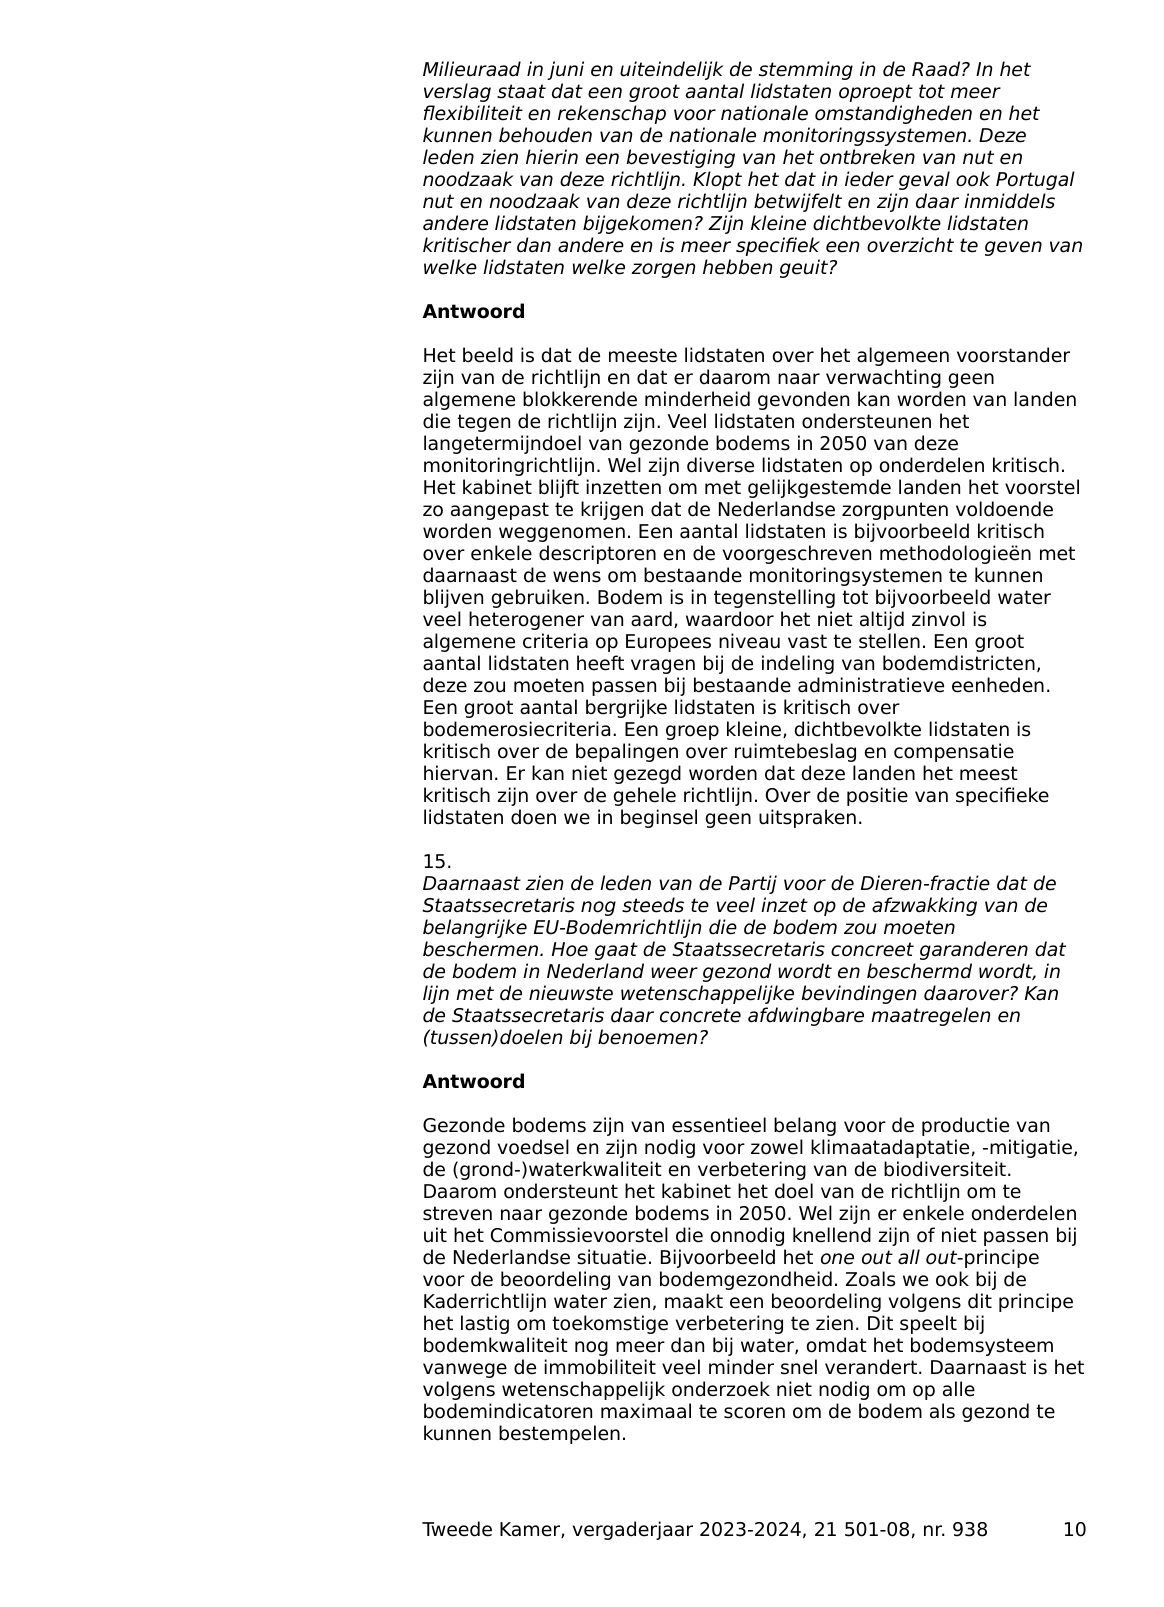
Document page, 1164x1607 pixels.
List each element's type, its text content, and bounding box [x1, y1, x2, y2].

subtitle Antwoord [422, 1071, 1087, 1093]
text Milieuraad in juni en uiteindelijk de stemming in de Raad? In het verslag staat dat een groot aantal lidstaten oproept tot meer flexibiliteit en rekenschap voor nationale omstandigheden en het kunnen behouden van de nationale monitoringssystemen. Deze leden zien hierin een bevestiging van het ontbreken van nut en noodzaak van deze richtlijn. Klopt het dat in ieder geval ook Portugal nut en noodzaak van deze richtlijn betwijfelt en zijn daar inmiddels andere lidstaten bijgekomen? Zijn kleine dichtbevolkte lidstaten kritischer dan andere en is meer specifiek een overzicht te geven van welke lidstaten welke zorgen hebben geuit? [422, 59, 1087, 279]
text 15. [422, 851, 1087, 873]
text Gezonde bodems zijn van essentieel belang voor de productie van gezond voedsel en zijn nodig voor zowel klimaatadaptatie, -mitigatie, de (grond-)waterkwaliteit en verbetering van de biodiversiteit. Daarom ondersteunt het kabinet het doel van de richtlijn om te streven naar gezonde bodems in 2050. Wel zijn er enkele onderdelen uit het Commissievoorstel die onnodig knellend zijn of niet passen bij de Nederlandse situatie. Bijvoorbeeld het one out all out-principe voor de beoordeling van bodemgezondheid. Zoals we ook bij de Kaderrichtlijn water zien, maakt een beoordeling volgens dit principe het lastig om toekomstige verbetering te zien. Dit speelt bij bodemkwaliteit nog meer dan bij water, omdat het bodemsysteem vanwege de immobiliteit veel minder snel verandert. Daarnaast is het volgens wetenschappelijk onderzoek niet nodig om op alle bodemindicatoren maximaal te scoren om de bodem als gezond te kunnen bestempelen. [422, 1115, 1087, 1445]
text Daarnaast zien de leden van de Partij voor de Dieren-fractie dat de Staatssecretaris nog steeds te veel inzet op de afzwakking van de belangrijke EU-Bodemrichtlijn die de bodem zou moeten beschermen. Hoe gaat de Staatssecretaris concreet garanderen dat de bodem in Nederland weer gezond wordt en beschermd wordt, in lijn met de nieuwste wetenschappelijke bevindingen daarover? Kan de Staatssecretaris daar concrete afdwingbare maatregelen en (tussen)doelen bij benoemen? [422, 873, 1087, 1049]
text Het beeld is dat de meeste lidstaten over het algemeen voorstander zijn van de richtlijn en dat er daarom naar verwachting geen algemene blokkerende minderheid gevonden kan worden van landen die tegen de richtlijn zijn. Veel lidstaten ondersteunen het langetermijndoel van gezonde bodems in 2050 van deze monitoringrichtlijn. Wel zijn diverse lidstaten op onderdelen kritisch. Het kabinet blijft inzetten om met gelijkgestemde landen het voorstel zo aangepast te krijgen dat de Nederlandse zorgpunten voldoende worden weggenomen. Een aantal lidstaten is bijvoorbeeld kritisch over enkele descriptoren en de voorgeschreven methodologieën met daarnaast de wens om bestaande monitoringsystemen te kunnen blijven gebruiken. Bodem is in tegenstelling tot bijvoorbeeld water veel heterogener van aard, waardoor het niet altijd zinvol is algemene criteria op Europees niveau vast te stellen. Een groot aantal lidstaten heeft vragen bij de indeling van bodemdistricten, deze zou moeten passen bij bestaande administratieve eenheden. Een groot aantal bergrijke lidstaten is kritisch over bodemerosiecriteria. Een groep kleine, dichtbevolkte lidstaten is kritisch over de bepalingen over ruimtebeslag en compensatie hiervan. Er kan niet gezegd worden dat deze landen het meest kritisch zijn over de gehele richtlijn. Over de positie van specifieke lidstaten doen we in beginsel geen uitspraken. [422, 345, 1087, 829]
subtitle Antwoord [422, 301, 1087, 323]
